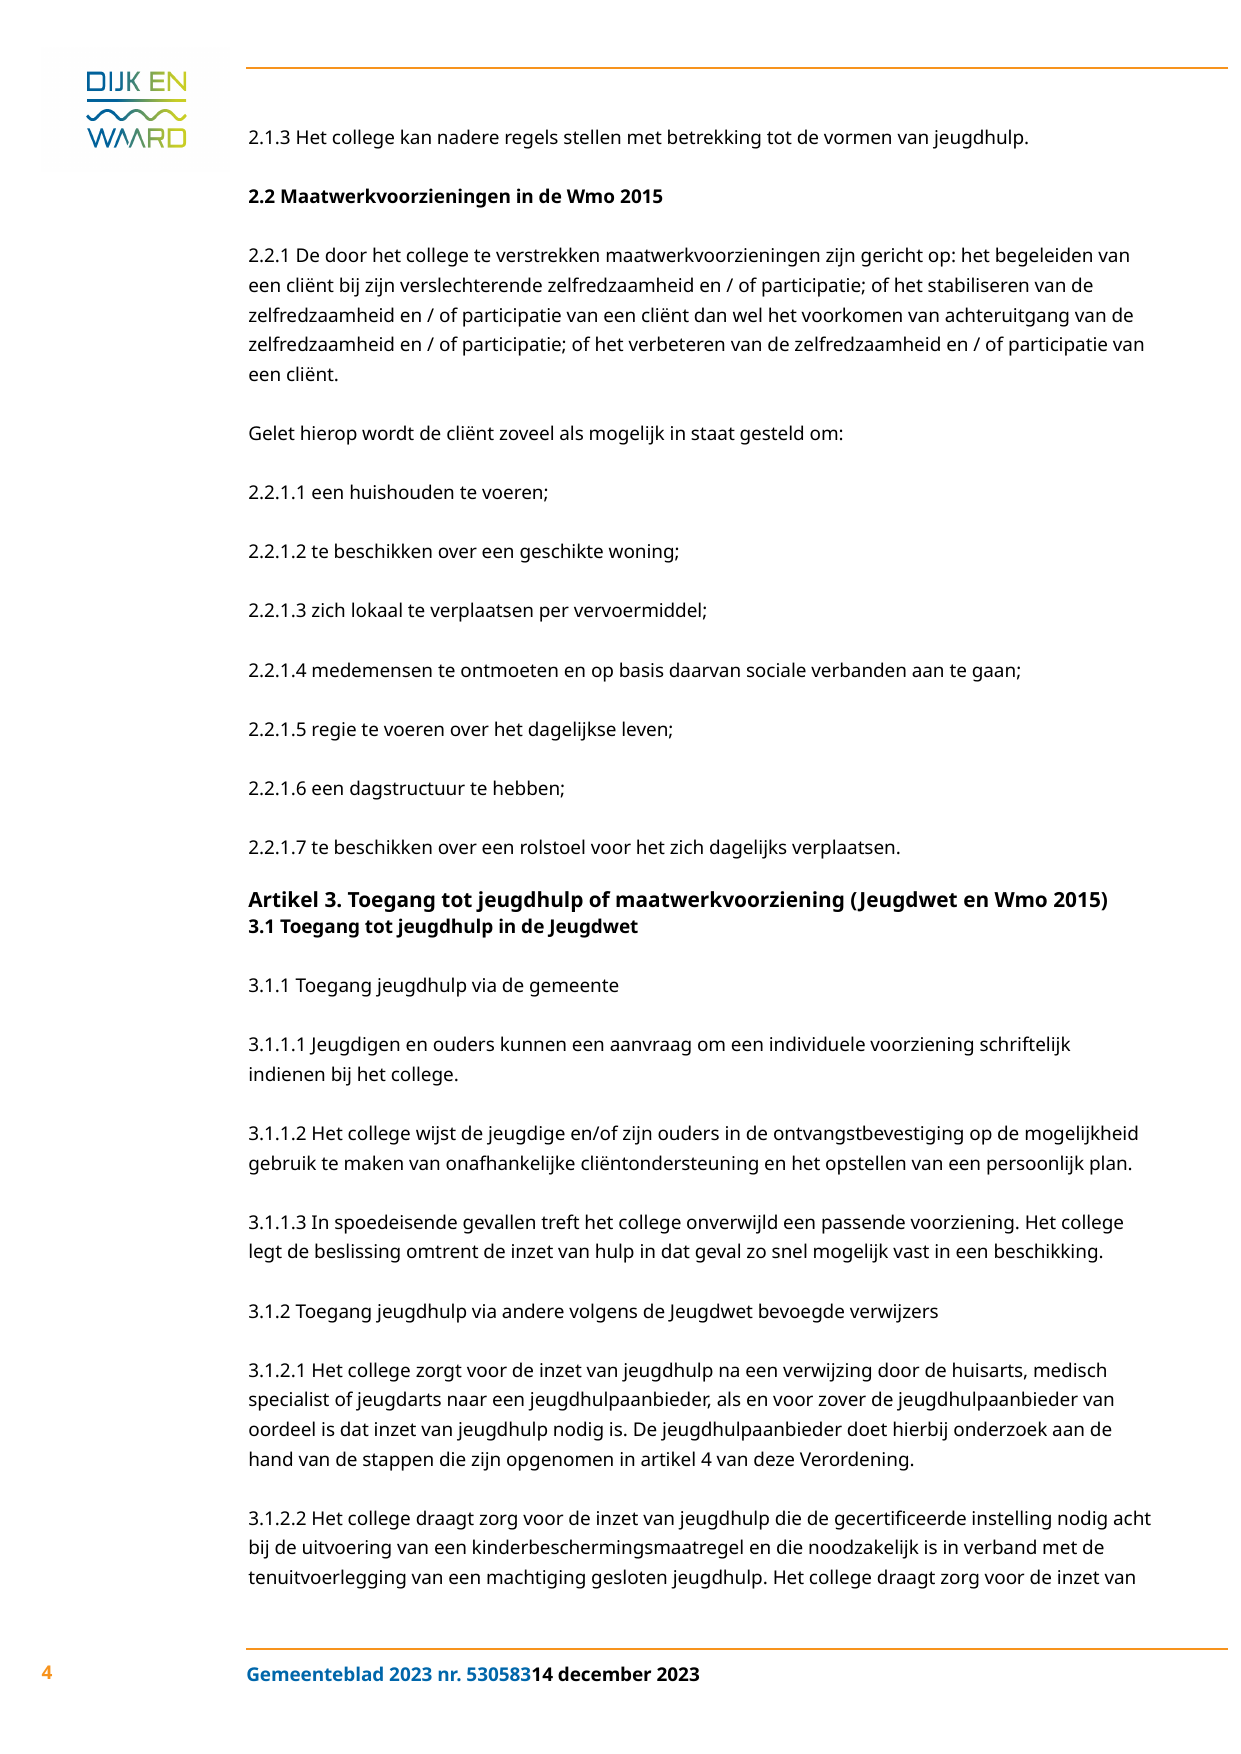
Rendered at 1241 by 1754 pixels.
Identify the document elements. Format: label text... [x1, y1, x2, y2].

text 3.1 Toegang tot jeugdhulp in de Jeugdwet [248, 913, 1152, 939]
text 3.1.1 Toegang jeugdhulp via de gemeente [248, 972, 1152, 998]
text 3.1.1.1 Jeugdigen en ouders kunnen een aanvraag om een individuele voorziening schriftelijk indienen bij het college. [248, 1032, 1152, 1087]
text 3.1.2 Toegang jeugdhulp via andere volgens de Jeugdwet bevoegde verwijzers [248, 1298, 1152, 1323]
text 3.1.1.2 Het college wijst de jeugdige en/of zijn ouders in de ontvangstbevestiging op de mogelijkheid gebruik te maken van onafhankelijke cliëntondersteuning en het opstellen van een persoonlijk plan. [248, 1120, 1152, 1176]
text Artikel 3. Toegang tot jeugdhulp of maatwerkvoorziening (Jeugdwet en Wmo 2015) [248, 885, 1152, 913]
text 2.2.1.1 een huishouden te voeren; [248, 479, 1152, 505]
text 2.2.1.6 een dagstructuur te hebben; [248, 775, 1152, 801]
text 2.2.1.4 medemensen te ontmoeten en op basis daarvan sociale verbanden aan te gaan; [248, 657, 1152, 683]
text 2.2.1 De door het college te verstrekken maatwerkvoorzieningen zijn gericht op: het begeleiden van een cliënt bij zijn verslechterende zelfredzaamheid en / of participatie; of het stabiliseren van de zelfredzaamheid en / of participatie van een cliënt dan wel het voorkomen van achteruitgang van de zelfredzaamheid en / of participatie; of het verbeteren van de zelfredzaamheid en / of participatie van een cliënt. [248, 243, 1152, 387]
text 3.1.2.1 Het college zorgt voor de inzet van jeugdhulp na een verwijzing door de huisarts, medisch specialist of jeugdarts naar een jeugdhulpaanbieder, als en voor zover de jeugdhulpaanbieder van oordeel is dat inzet van jeugdhulp nodig is. De jeugdhulpaanbieder doet hierbij onderzoek aan de hand van de stappen die zijn opgenomen in artikel 4 van deze Verordening. [248, 1357, 1152, 1471]
text 2.2 Maatwerkvoorzieningen in de Wmo 2015 [248, 183, 1152, 209]
text Gelet hierop wordt de cliënt zoveel als mogelijk in staat gesteld om: [248, 420, 1152, 446]
text 2.2.1.5 regie te voeren over het dagelijkse leven; [248, 716, 1152, 742]
picture [41, 47, 231, 172]
text 3.1.1.3 In spoedeisende gevallen treft het college onverwijld een passende voorziening. Het college legt de beslissing omtrent de inzet van hulp in dat geval zo snel mogelijk vast in een beschikking. [248, 1209, 1152, 1264]
text 2.2.1.2 te beschikken over een geschikte woning; [248, 538, 1152, 564]
text 2.2.1.7 te beschikken over een rolstoel voor het zich dagelijks verplaatsen. [248, 834, 1152, 860]
text 3.1.2.2 Het college draagt zorg voor de inzet van jeugdhulp die de gecertificeerde instelling nodig acht bij de uitvoering van een kinderbeschermingsmaatregel en die noodzakelijk is in verband met de tenuitvoerlegging van een machtiging gesloten jeugdhulp. Het college draagt zorg voor de inzet van [248, 1505, 1152, 1590]
text 2.2.1.3 zich lokaal te verplaatsen per vervoermiddel; [248, 598, 1152, 623]
text 2.1.3 Het college kan nadere regels stellen met betrekking tot de vormen van jeugdhulp. [248, 124, 1152, 150]
